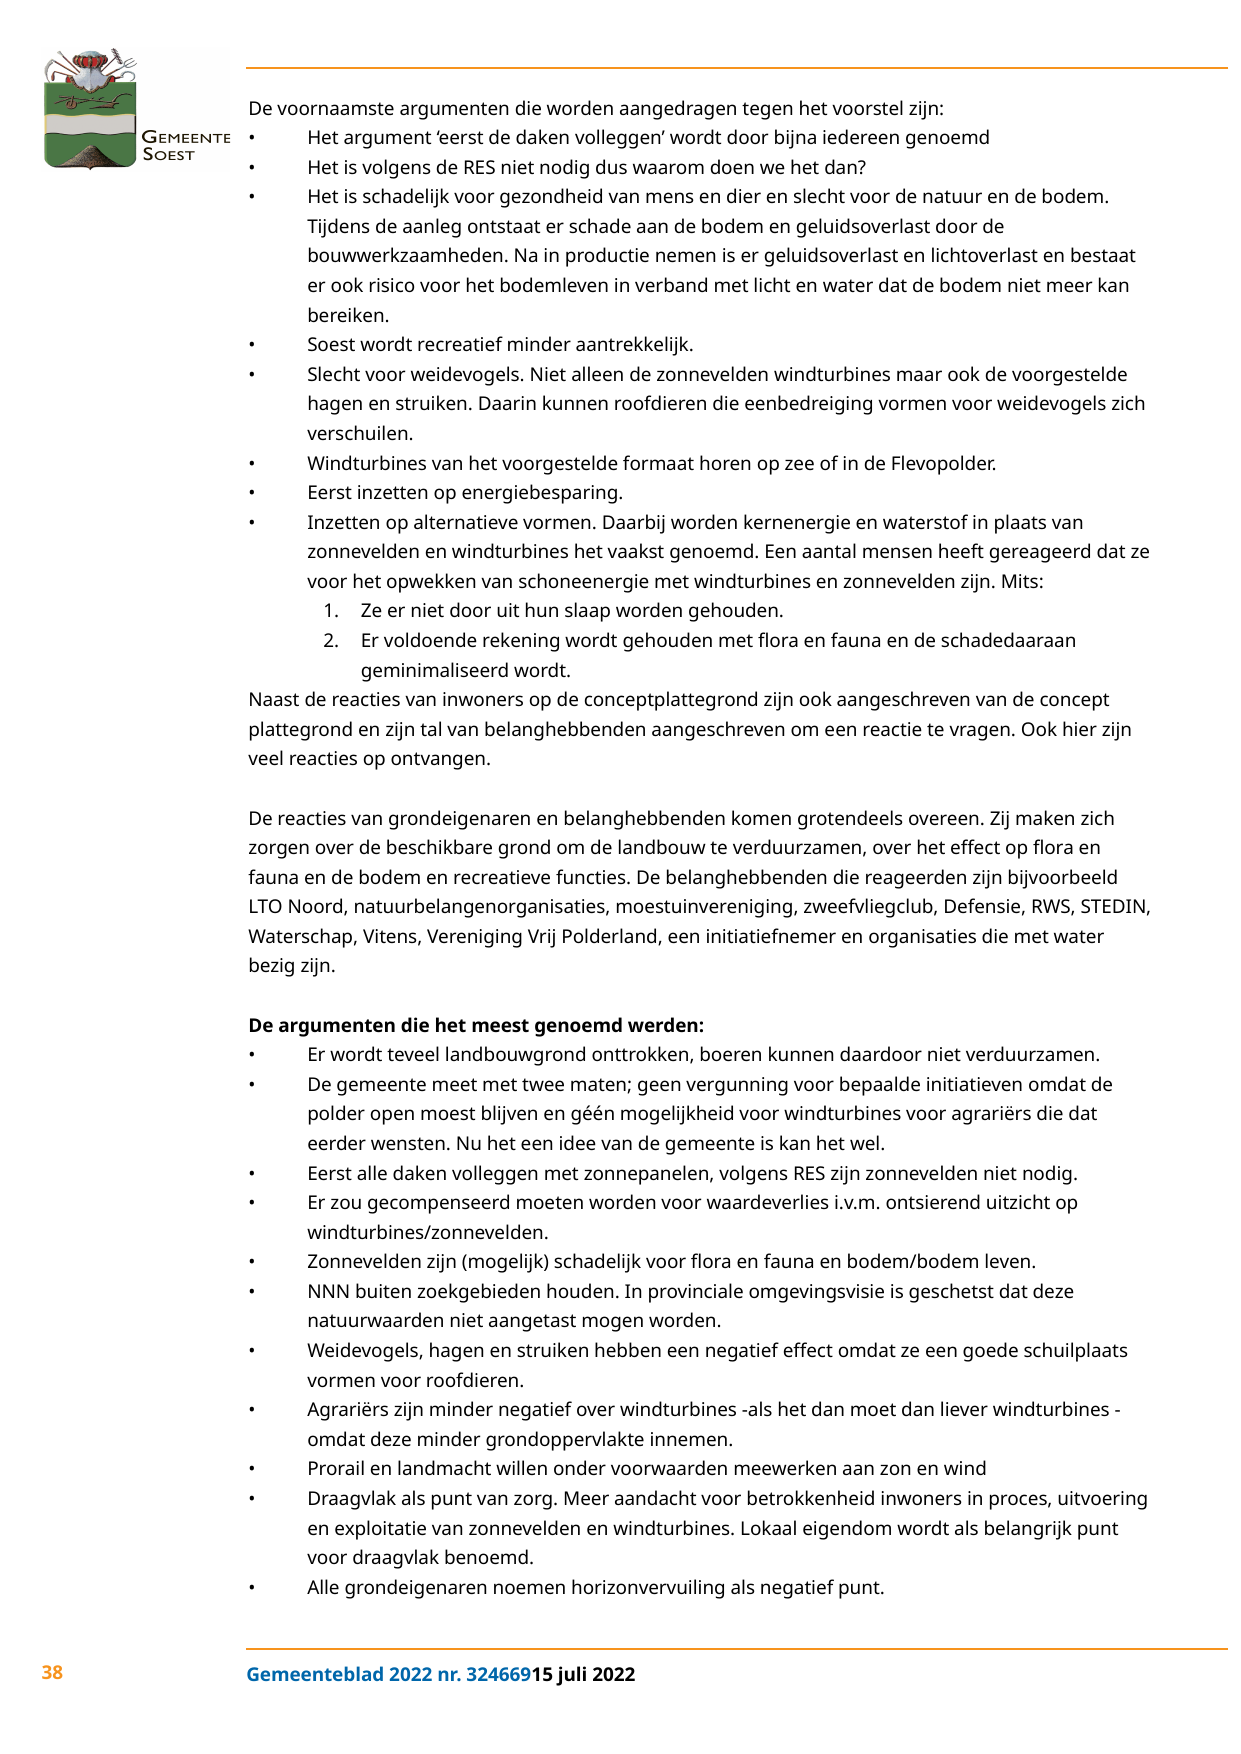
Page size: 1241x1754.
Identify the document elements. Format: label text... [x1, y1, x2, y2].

text De reacties van grondeigenaren en belanghebbenden komen grotendeels overeen. Zij maken zich zorgen over de beschikbare grond om de landbouw te verduurzamen, over het effect op flora en fauna en de bodem en recreatieve functies. De belanghebbenden die reageerden zijn bijvoorbeeld LTO Noord, natuurbelangenorganisaties, moestuinvereniging, zweefvliegclub, Defensie, RWS, STEDIN, Waterschap, Vitens, Vereniging Vrij Polderland, een initiatiefnemer en organisaties die met water bezig zijn. [248, 805, 1152, 978]
list Ze er niet door uit hun slaap worden gehouden. [323, 598, 1152, 623]
list NNN buiten zoekgebieden houden. In provinciale omgevingsvisie is geschetst dat deze natuurwaarden niet aangetast mogen worden. [248, 1278, 1152, 1333]
list Het argument ‘eerst de daken volleggen’ wordt door bijna iedereen genoemd [248, 124, 1152, 150]
list Er voldoende rekening wordt gehouden met flora en fauna en de schadedaaraan geminimaliseerd wordt. [323, 627, 1152, 683]
list Inzetten op alternatieve vormen. Daarbij worden kernenergie en waterstof in plaats van zonnevelden en windturbines het vaakst genoemd. Een aantal mensen heeft gereageerd dat ze voor het opwekken van schoneenergie met windturbines en zonnevelden zijn. Mits: [248, 509, 1152, 594]
list Agrariërs zijn minder negatief over windturbines -als het dan moet dan liever windturbines - omdat deze minder grondoppervlakte innemen. [248, 1396, 1152, 1452]
text De voornaamste argumenten die worden aangedragen tegen het voorstel zijn: [248, 95, 1152, 121]
list Weidevogels, hagen en struiken hebben een negatief effect omdat ze een goede schuilplaats vormen voor roofdieren. [248, 1337, 1152, 1393]
list Zonnevelden zijn (mogelijk) schadelijk voor flora en fauna en bodem/bodem leven. [248, 1248, 1152, 1274]
list Het is volgens de RES niet nodig dus waarom doen we het dan? [248, 154, 1152, 180]
text De argumenten die het meest genoemd werden: [248, 1012, 1152, 1038]
list Er zou gecompenseerd moeten worden voor waardeverlies i.v.m. ontsierend uitzicht op windturbines/zonnevelden. [248, 1189, 1152, 1245]
list Slecht voor weidevogels. Niet alleen de zonnevelden windturbines maar ook de voorgestelde hagen en struiken. Daarin kunnen roofdieren die eenbedreiging vormen voor weidevogels zich verschuilen. [248, 361, 1152, 446]
list Alle grondeigenaren noemen horizonvervuiling als negatief punt. [248, 1574, 1152, 1600]
picture [41, 47, 231, 172]
list Het is schadelijk voor gezondheid van mens en dier en slecht voor de natuur en de bodem. Tijdens de aanleg ontstaat er schade aan de bodem en geluidsoverlast door de bouwwerkzaamheden. Na in productie nemen is er geluidsoverlast en lichtoverlast en bestaat er ook risico voor het bodemleven in verband met licht en water dat de bodem niet meer kan bereiken. [248, 183, 1152, 328]
list Draagvlak als punt van zorg. Meer aandacht voor betrokkenheid inwoners in proces, uitvoering en exploitatie van zonnevelden en windturbines. Lokaal eigendom wordt als belangrijk punt voor draagvlak benoemd. [248, 1485, 1152, 1570]
list Eerst inzetten op energiebesparing. [248, 479, 1152, 505]
list De gemeente meet met twee maten; geen vergunning voor bepaalde initiatieven omdat de polder open moest blijven en géén mogelijkheid voor windturbines voor agrariërs die dat eerder wensten. Nu het een idee van de gemeente is kan het wel. [248, 1071, 1152, 1156]
list Soest wordt recreatief minder aantrekkelijk. [248, 331, 1152, 357]
list Er wordt teveel landbouwgrond onttrokken, boeren kunnen daardoor niet verduurzamen. [248, 1041, 1152, 1067]
text Naast de reacties van inwoners op de conceptplattegrond zijn ook aangeschreven van de concept plattegrond en zijn tal van belanghebbenden aangeschreven om een reactie te vragen. Ook hier zijn veel reacties op ontvangen. [248, 686, 1152, 771]
list Prorail en landmacht willen onder voorwaarden meewerken aan zon en wind [248, 1456, 1152, 1481]
list Eerst alle daken volleggen met zonnepanelen, volgens RES zijn zonnevelden niet nodig. [248, 1160, 1152, 1186]
list Windturbines van het voorgestelde formaat horen op zee of in de Flevopolder. [248, 450, 1152, 476]
